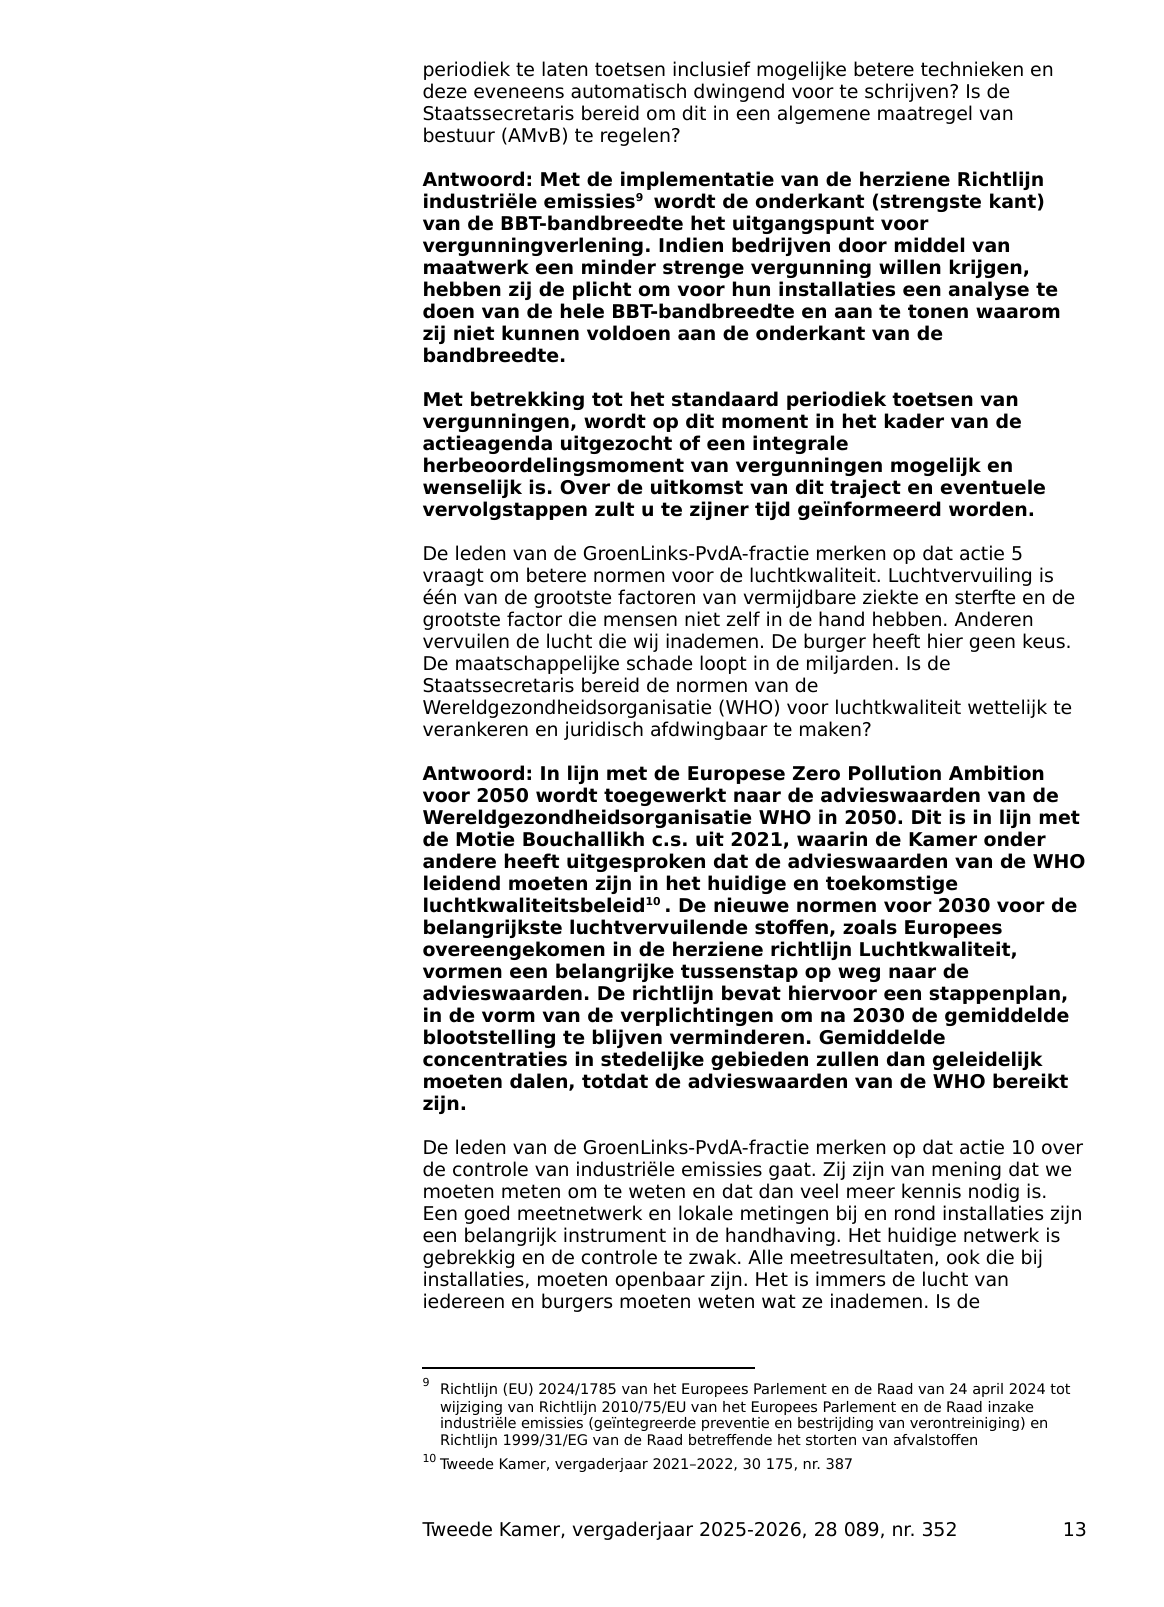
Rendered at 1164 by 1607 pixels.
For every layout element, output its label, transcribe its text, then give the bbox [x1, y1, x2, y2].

text Tweede Kamer, vergaderjaar 2021–2022, 30 175, nr. 387 [422, 1452, 1087, 1474]
text De leden van de GroenLinks-PvdA-fractie merken op dat actie 10 over de controle van industriële emissies gaat. Zij zijn van mening dat we moeten meten om te weten en dat dan veel meer kennis nodig is. Een goed meetnetwerk en lokale metingen bij en rond installaties zijn een belangrijk instrument in de handhaving. Het huidige netwerk is gebrekkig en de controle te zwak. Alle meetresultaten, ook die bij installaties, moeten openbaar zijn. Het is immers de lucht van iedereen en burgers moeten weten wat ze inademen. Is de [422, 1137, 1087, 1313]
text Richtlijn (EU) 2024/1785 van het Europees Parlement en de Raad van 24 april 2024 tot wijziging van Richtlijn 2010/75/EU van het Europees Parlement en de Raad inzake industriële emissies (geïntegreerde preventie en bestrijding van verontreiniging) en Richtlijn 1999/31/EG van de Raad betreffende het storten van afvalstoffen [422, 1377, 1087, 1449]
text De leden van de GroenLinks-PvdA-fractie merken op dat actie 5 vraagt om betere normen voor de luchtkwaliteit. Luchtvervuiling is één van de grootste factoren van vermijdbare ziekte en sterfte en de grootste factor die mensen niet zelf in de hand hebben. Anderen vervuilen de lucht die wij inademen. De burger heeft hier geen keus. De maatschappelijke schade loopt in de miljarden. Is de Staatssecretaris bereid de normen van de Wereldgezondheidsorganisatie (WHO) voor luchtkwaliteit wettelijk te verankeren en juridisch afdwingbaar te maken? [422, 543, 1087, 741]
text periodiek te laten toetsen inclusief mogelijke betere technieken en deze eveneens automatisch dwingend voor te schrijven? Is de Staatssecretaris bereid om dit in een algemene maatregel van bestuur (AMvB) te regelen? [422, 59, 1087, 147]
text Antwoord: Met de implementatie van de herziene Richtlijn industriële emissies wordt de onderkant (strengste kant) van de BBT-bandbreedte het uitgangspunt voor vergunningverlening. Indien bedrijven door middel van maatwerk een minder strenge vergunning willen krijgen, hebben zij de plicht om voor hun installaties een analyse te doen van de hele BBT-bandbreedte en aan te tonen waarom zij niet kunnen voldoen aan de onderkant van de bandbreedte. [422, 169, 1087, 367]
text Met betrekking tot het standaard periodiek toetsen van vergunningen, wordt op dit moment in het kader van de actieagenda uitgezocht of een integrale herbeoordelingsmoment van vergunningen mogelijk en wenselijk is. Over de uitkomst van dit traject en eventuele vervolgstappen zult u te zijner tijd geïnformeerd worden. [422, 389, 1087, 521]
text Antwoord: In lijn met de Europese Zero Pollution Ambition voor 2050 wordt toegewerkt naar de advieswaarden van de Wereldgezondheidsorganisatie WHO in 2050. Dit is in lijn met de Motie Bouchallikh c.s. uit 2021, waarin de Kamer onder andere heeft uitgesproken dat de advieswaarden van de WHO leidend moeten zijn in het huidige en toekomstige luchtkwaliteitsbeleid. De nieuwe normen voor 2030 voor de belangrijkste luchtvervuilende stoffen, zoals Europees overeengekomen in de herziene richtlijn Luchtkwaliteit, vormen een belangrijke tussenstap op weg naar de advieswaarden. De richtlijn bevat hiervoor een stappenplan, in de vorm van de verplichtingen om na 2030 de gemiddelde blootstelling te blijven verminderen. Gemiddelde concentraties in stedelijke gebieden zullen dan geleidelijk moeten dalen, totdat de advieswaarden van de WHO bereikt zijn. [422, 763, 1087, 1115]
